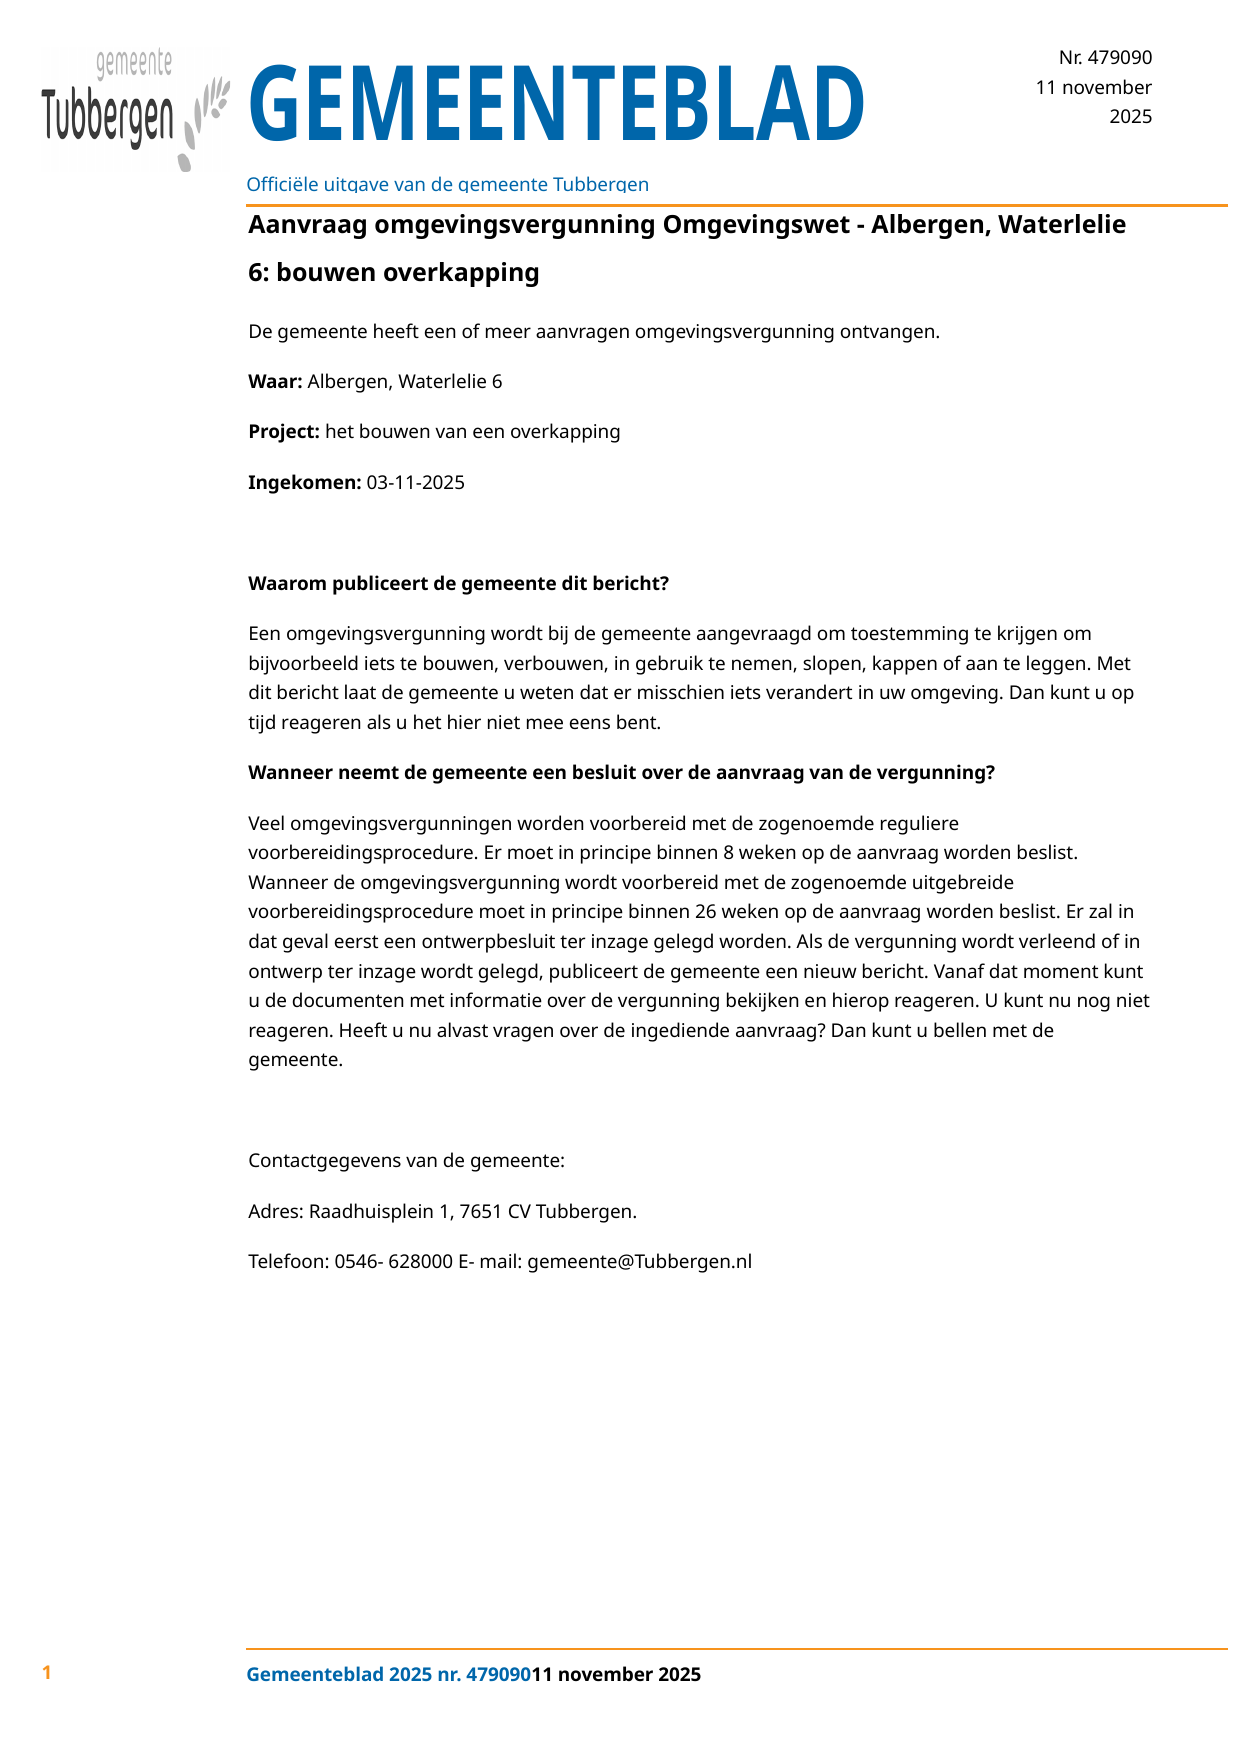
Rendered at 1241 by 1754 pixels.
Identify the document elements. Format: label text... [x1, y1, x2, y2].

text Waar: Albergen, Waterlelie 6 [248, 368, 1152, 394]
text Een omgevingsvergunning wordt bij de gemeente aangevraagd om toestemming te krijgen om bijvoorbeeld iets te bouwen, verbouwen, in gebruik te nemen, slopen, kappen of aan te leggen. Met dit bericht laat de gemeente u weten dat er misschien iets verandert in uw omgeving. Dan kunt u op tijd reageren als u het hier niet mee eens bent. [248, 620, 1152, 735]
text De gemeente heeft een of meer aanvragen omgevingsvergunning ontvangen. [248, 318, 1152, 344]
text Wanneer neemt de gemeente een besluit over de aanvraag van de vergunning? [248, 759, 1152, 785]
text Project: het bouwen van een overkapping [248, 419, 1152, 444]
text Contactgegevens van de gemeente: [248, 1147, 1152, 1173]
text Ingekomen: 03-11-2025 [248, 469, 1152, 495]
text Aanvraag omgevingsvergunning Omgevingswet - Albergen, Waterlelie 6: bouwen overkapping [248, 207, 1152, 288]
text Telefoon: 0546- 628000 E- mail: gemeente@Tubbergen.nl [248, 1248, 1152, 1274]
text Veel omgevingsvergunningen worden voorbereid met de zogenoemde reguliere voorbereidingsprocedure. Er moet in principe binnen 8 weken op de aanvraag worden beslist. Wanneer de omgevingsvergunning wordt voorbereid met de zogenoemde uitgebreide voorbereidingsprocedure moet in principe binnen 26 weken op de aanvraag worden beslist. Er zal in dat geval eerst een ontwerpbesluit ter inzage gelegd worden. Als de vergunning wordt verleend of in ontwerp ter inzage wordt gelegd, publiceert de gemeente een nieuw bericht. Vanaf dat moment kunt u de documenten met informatie over de vergunning bekijken en hierop reageren. U kunt nu nog niet reageren. Heeft u nu alvast vragen over de ingediende aanvraag? Dan kunt u bellen met de gemeente. [248, 810, 1152, 1072]
picture [41, 47, 231, 172]
text Adres: Raadhuisplein 1, 7651 CV Tubbergen. [248, 1198, 1152, 1224]
text Waarom publiceert de gemeente dit bericht? [248, 570, 1152, 596]
